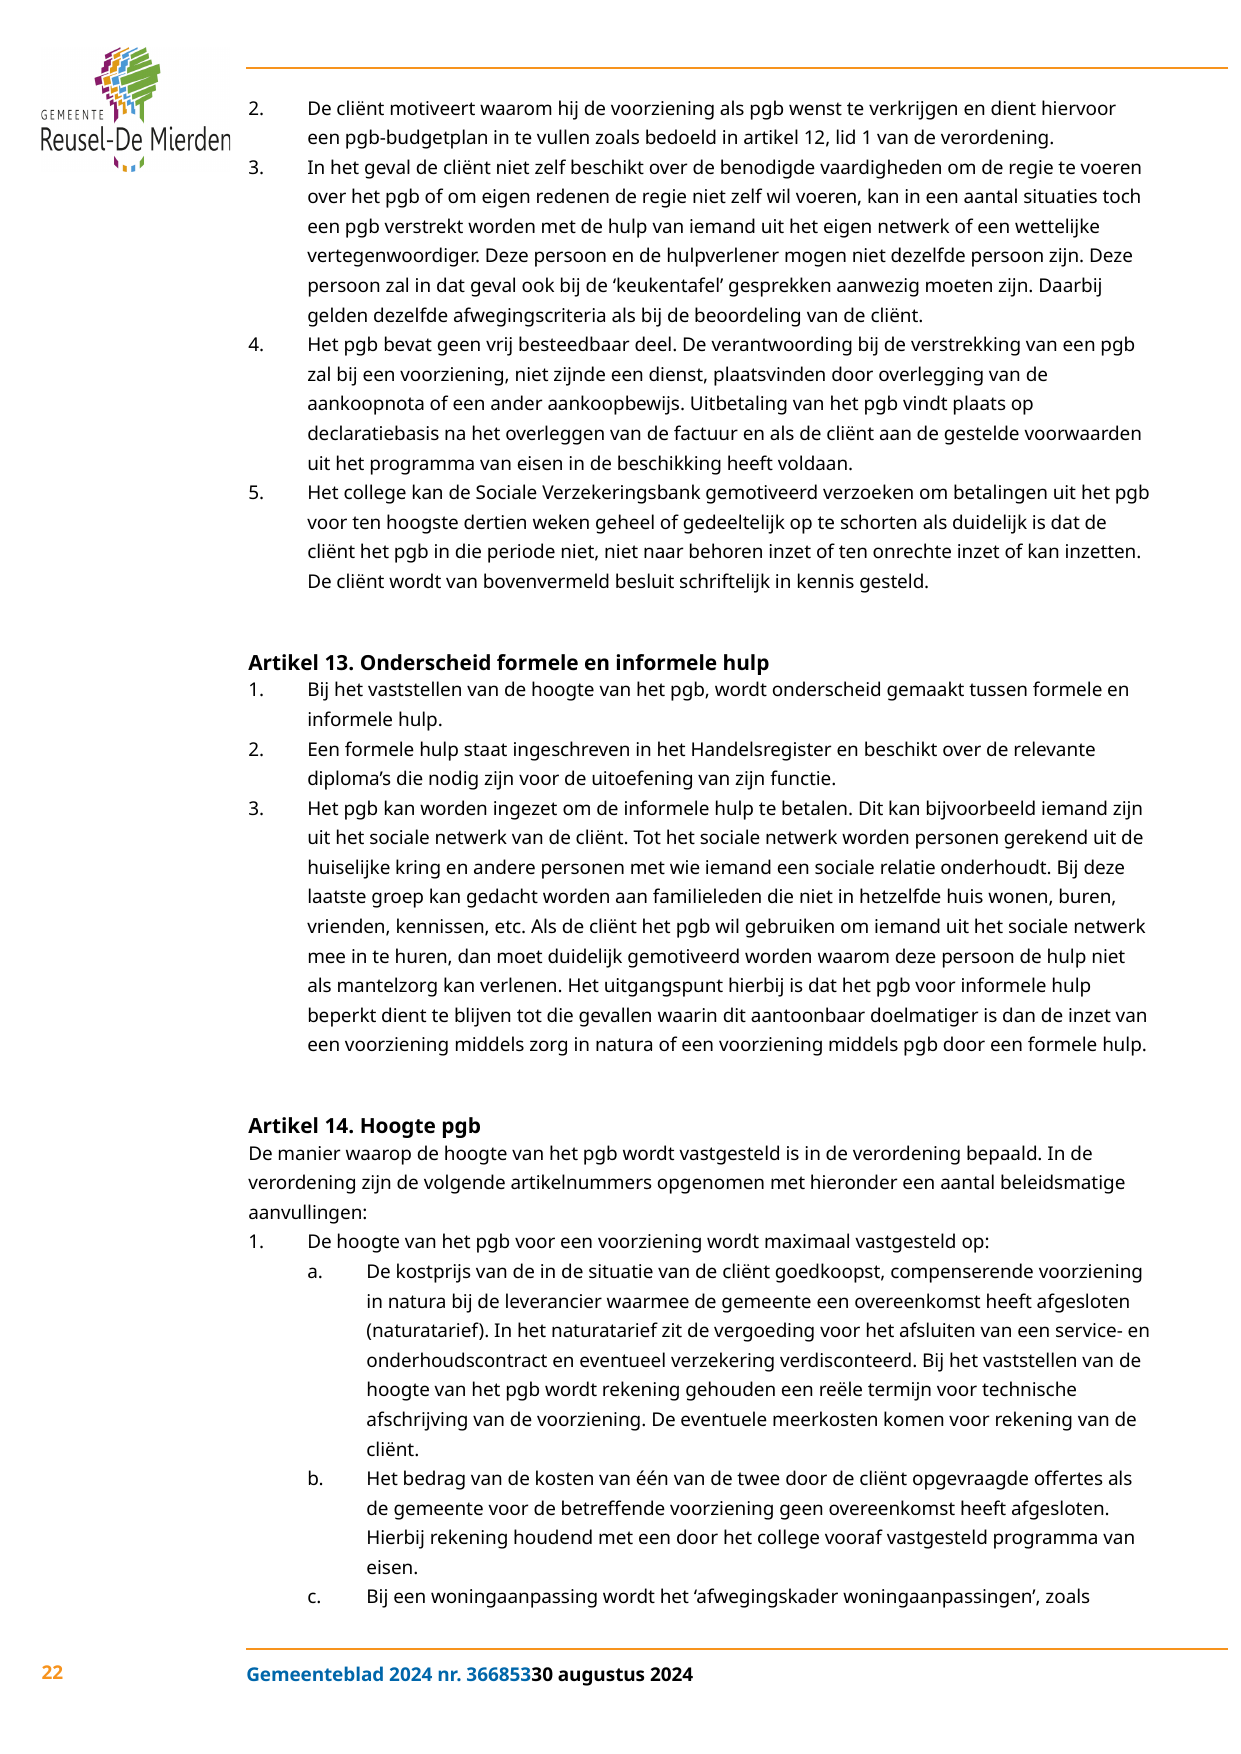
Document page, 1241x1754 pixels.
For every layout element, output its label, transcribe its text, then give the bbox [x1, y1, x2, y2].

list Het pgb bevat geen vrij besteedbaar deel. De verantwoording bij de verstrekking van een pgb zal bij een voorziening, niet zijnde een dienst, plaatsvinden door overlegging van de aankoopnota of een ander aankoopbewijs. Uitbetaling van het pgb vindt plaats op declaratiebasis na het overleggen van de factuur en als de cliënt aan de gestelde voorwaarden uit het programma van eisen in de beschikking heeft voldaan. [248, 331, 1152, 476]
list De hoogte van het pgb voor een voorziening wordt maximaal vastgesteld op: [248, 1229, 1152, 1254]
picture [41, 47, 231, 172]
text Artikel 13. Onderscheid formele en informele hulp [248, 648, 1152, 677]
list Bij het vaststellen van de hoogte van het pgb, wordt onderscheid gemaakt tussen formele en informele hulp. [248, 677, 1152, 732]
list De kostprijs van de in de situatie van de cliënt goedkoopst, compenserende voorziening in natura bij de leverancier waarmee de gemeente een overeenkomst heeft afgesloten (naturatarief). In het naturatarief zit de vergoeding voor het afsluiten van een service- en onderhoudscontract en eventueel verzekering verdisconteerd. Bij het vaststellen van de hoogte van het pgb wordt rekening gehouden een reële termijn voor technische afschrijving van de voorziening. De eventuele meerkosten komen voor rekening van de cliënt. [307, 1258, 1152, 1462]
list Een formele hulp staat ingeschreven in het Handelsregister en beschikt over de relevante diploma’s die nodig zijn voor de uitoefening van zijn functie. [248, 736, 1152, 791]
list De cliënt motiveert waarom hij de voorziening als pgb wenst te verkrijgen en dient hiervoor een pgb-budgetplan in te vullen zoals bedoeld in artikel 12, lid 1 van de verordening. [248, 95, 1152, 150]
list Het bedrag van de kosten van één van de twee door de cliënt opgevraagde offertes als de gemeente voor de betreffende voorziening geen overeenkomst heeft afgesloten. Hierbij rekening houdend met een door het college vooraf vastgesteld programma van eisen. [307, 1465, 1152, 1580]
list Bij een woningaanpassing wordt het ‘afwegingskader woningaanpassingen’, zoals [307, 1584, 1152, 1609]
text De manier waarop de hoogte van het pgb wordt vastgesteld is in de verordening bepaald. In de verordening zijn de volgende artikelnummers opgenomen met hieronder een aantal beleidsmatige aanvullingen: [248, 1140, 1152, 1225]
list Het pgb kan worden ingezet om de informele hulp te betalen. Dit kan bijvoorbeeld iemand zijn uit het sociale netwerk van de cliënt. Tot het sociale netwerk worden personen gerekend uit de huiselijke kring en andere personen met wie iemand een sociale relatie onderhoudt. Bij deze laatste groep kan gedacht worden aan familieleden die niet in hetzelfde huis wonen, buren, vrienden, kennissen, etc. Als de cliënt het pgb wil gebruiken om iemand uit het sociale netwerk mee in te huren, dan moet duidelijk gemotiveerd worden waarom deze persoon de hulp niet als mantelzorg kan verlenen. Het uitgangspunt hierbij is dat het pgb voor informele hulp beperkt dient te blijven tot die gevallen waarin dit aantoonbaar doelmatiger is dan de inzet van een voorziening middels zorg in natura of een voorziening middels pgb door een formele hulp. [248, 795, 1152, 1057]
list Het college kan de Sociale Verzekeringsbank gemotiveerd verzoeken om betalingen uit het pgb voor ten hoogste dertien weken geheel of gedeeltelijk op te schorten als duidelijk is dat de cliënt het pgb in die periode niet, niet naar behoren inzet of ten onrechte inzet of kan inzetten. De cliënt wordt van bovenvermeld besluit schriftelijk in kennis gesteld. [248, 479, 1152, 594]
list In het geval de cliënt niet zelf beschikt over de benodigde vaardigheden om de regie te voeren over het pgb of om eigen redenen de regie niet zelf wil voeren, kan in een aantal situaties toch een pgb verstrekt worden met de hulp van iemand uit het eigen netwerk of een wettelijke vertegenwoordiger. Deze persoon en de hulpverlener mogen niet dezelfde persoon zijn. Deze persoon zal in dat geval ook bij de ‘keukentafel’ gesprekken aanwezig moeten zijn. Daarbij gelden dezelfde afwegingscriteria als bij de beoordeling van de cliënt. [248, 154, 1152, 328]
text Artikel 14. Hoogte pgb [248, 1112, 1152, 1140]
